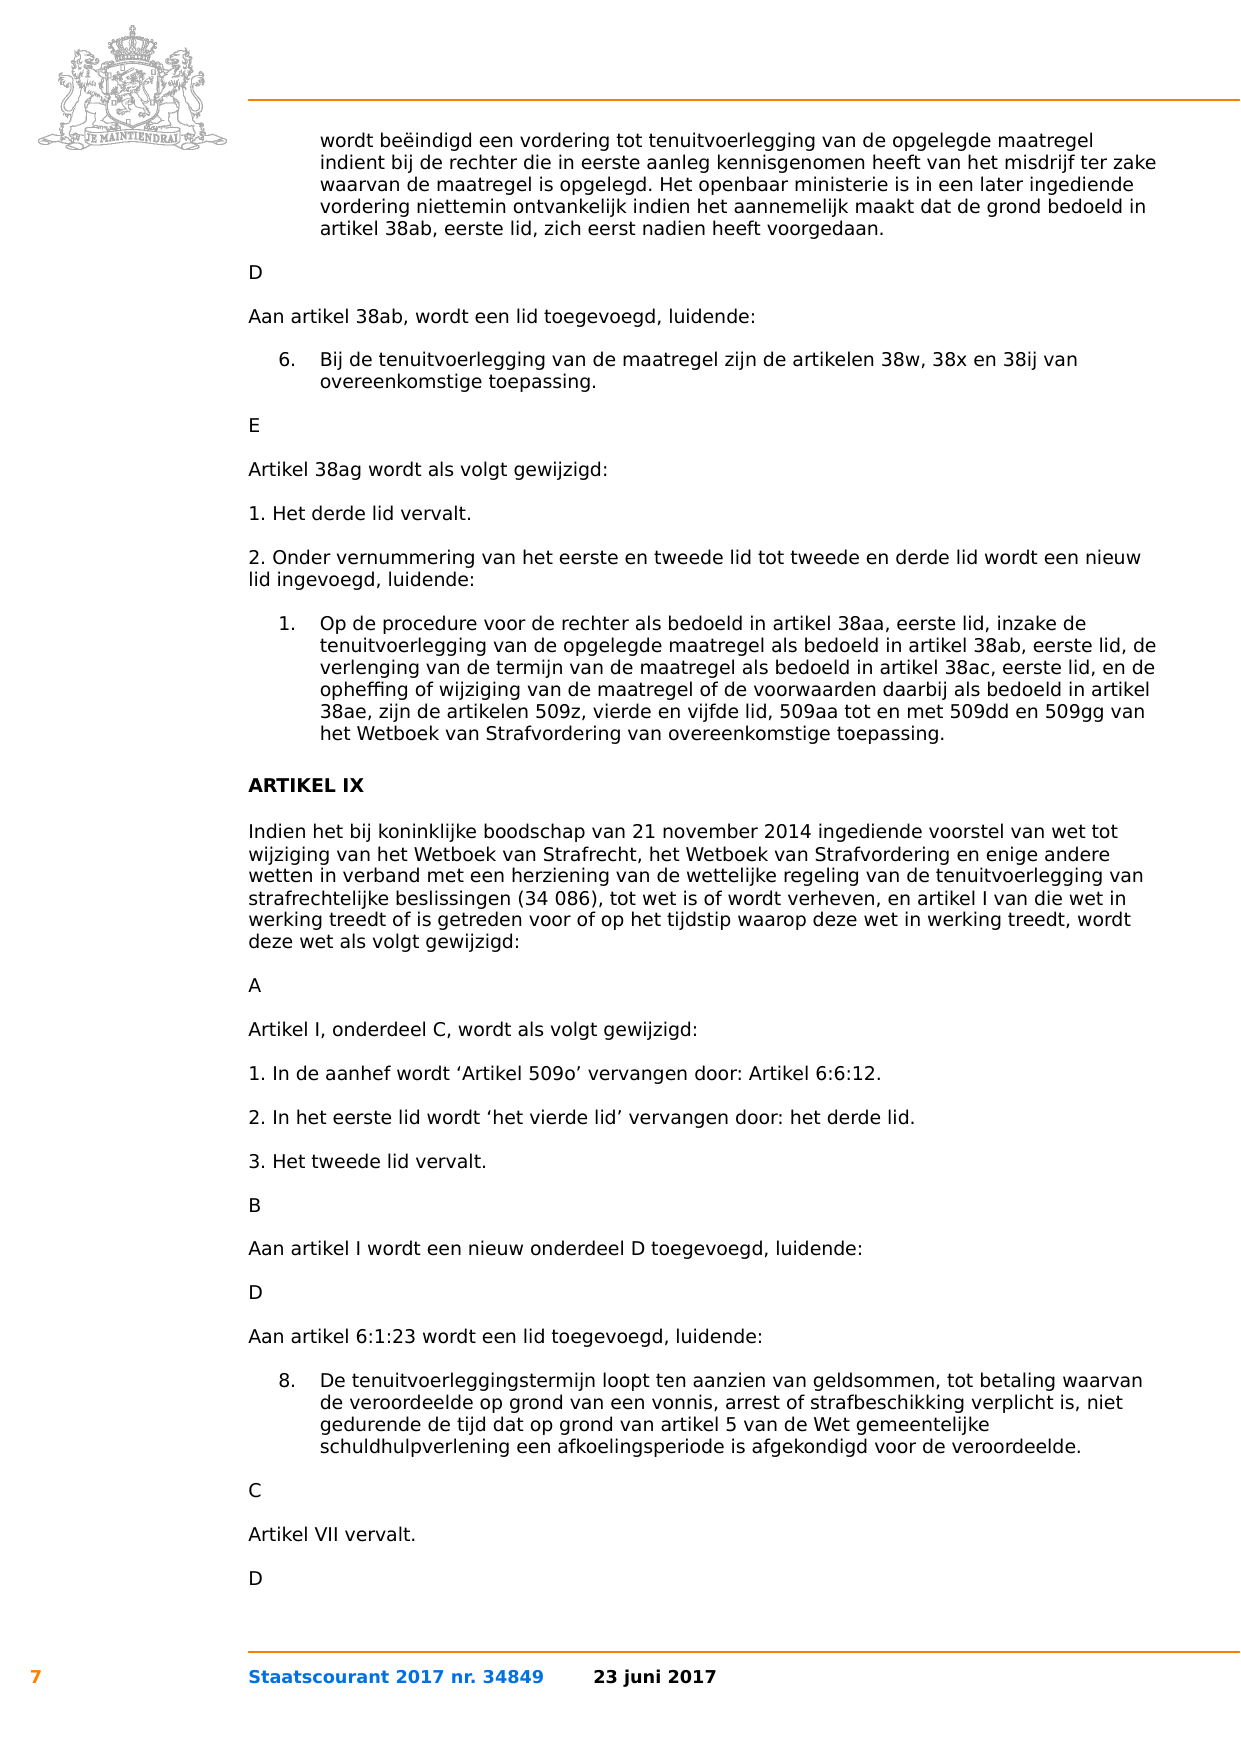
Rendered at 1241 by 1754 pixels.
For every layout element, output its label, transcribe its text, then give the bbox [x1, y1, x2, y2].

text Indien het bij koninklijke boodschap van 21 november 2014 ingediende voorstel van wet tot wijziging van het Wetboek van Strafrecht, het Wetboek van Strafvordering en enige andere wetten in verband met een herziening van de wettelijke regeling van de tenuitvoerlegging van strafrechtelijke beslissingen (34 086), tot wet is of wordt verheven, en artikel I van die wet in werking treedt of is getreden voor of op het tijdstip waarop deze wet in werking treedt, wordt deze wet als volgt gewijzigd: [248, 821, 1163, 953]
text Aan artikel 6:1:23 wordt een lid toegevoegd, luidende: [248, 1326, 1163, 1348]
text Aan artikel 38ab, wordt een lid toegevoegd, luidende: [248, 306, 1163, 327]
text A [248, 975, 1163, 997]
text 6. Bij de tenuitvoerlegging van de maatregel zijn de artikelen 38w, 38x en 38ij van overeenkomstige toepassing. [278, 349, 1163, 393]
text D [248, 1567, 1163, 1589]
text 3. Het tweede lid vervalt. [248, 1151, 1163, 1173]
text E [248, 415, 1163, 437]
text D [248, 262, 1163, 284]
text Artikel VII vervalt. [248, 1523, 1163, 1546]
text 2. In het eerste lid wordt ‘het vierde lid’ vervangen door: het derde lid. [248, 1107, 1163, 1129]
text Artikel 38ag wordt als volgt gewijzigd: [248, 459, 1163, 481]
subtitle ARTIKEL IX [248, 774, 1163, 796]
text 1. Op de procedure voor de rechter als bedoeld in artikel 38aa, eerste lid, inzake de tenuitvoerlegging van de opgelegde maatregel als bedoeld in artikel 38ab, eerste lid, de verlenging van de termijn van de maatregel als bedoeld in artikel 38ac, eerste lid, en de opheffing of wijziging van de maatregel of de voorwaarden daarbij als bedoeld in artikel 38ae, zijn de artikelen 509z, vierde en vijfde lid, 509aa tot en met 509dd en 509gg van het Wetboek van Strafvordering van overeenkomstige toepassing. [278, 613, 1163, 744]
text C [248, 1480, 1163, 1502]
text 1. In de aanhef wordt ‘Artikel 509o’ vervangen door: Artikel 6:6:12. [248, 1063, 1163, 1085]
text Artikel I, onderdeel C, wordt als volgt gewijzigd: [248, 1019, 1163, 1041]
text wordt beëindigd een vordering tot tenuitvoerlegging van de opgelegde maatregel indient bij de rechter die in eerste aanleg kennisgenomen heeft van het misdrijf ter zake waarvan de maatregel is opgelegd. Het openbaar ministerie is in een later ingediende vordering niettemin ontvankelijk indien het aannemelijk maakt dat de grond bedoeld in artikel 38ab, eerste lid, zich eerst nadien heeft voorgedaan. [278, 130, 1163, 240]
text D [248, 1282, 1163, 1304]
text 8. De tenuitvoerleggingstermijn loopt ten aanzien van geldsommen, tot betaling waarvan de veroordeelde op grond van een vonnis, arrest of strafbeschikking verplicht is, niet gedurende de tijd dat op grond van artikel 5 van de Wet gemeentelijke schuldhulpverlening een afkoelingsperiode is afgekondigd voor de veroordeelde. [278, 1370, 1163, 1458]
picture [38, 25, 227, 150]
text 2. Onder vernummering van het eerste en tweede lid tot tweede en derde lid wordt een nieuw lid ingevoegd, luidende: [248, 547, 1163, 591]
text Aan artikel I wordt een nieuw onderdeel D toegevoegd, luidende: [248, 1238, 1163, 1260]
text B [248, 1194, 1163, 1216]
text 1. Het derde lid vervalt. [248, 503, 1163, 525]
